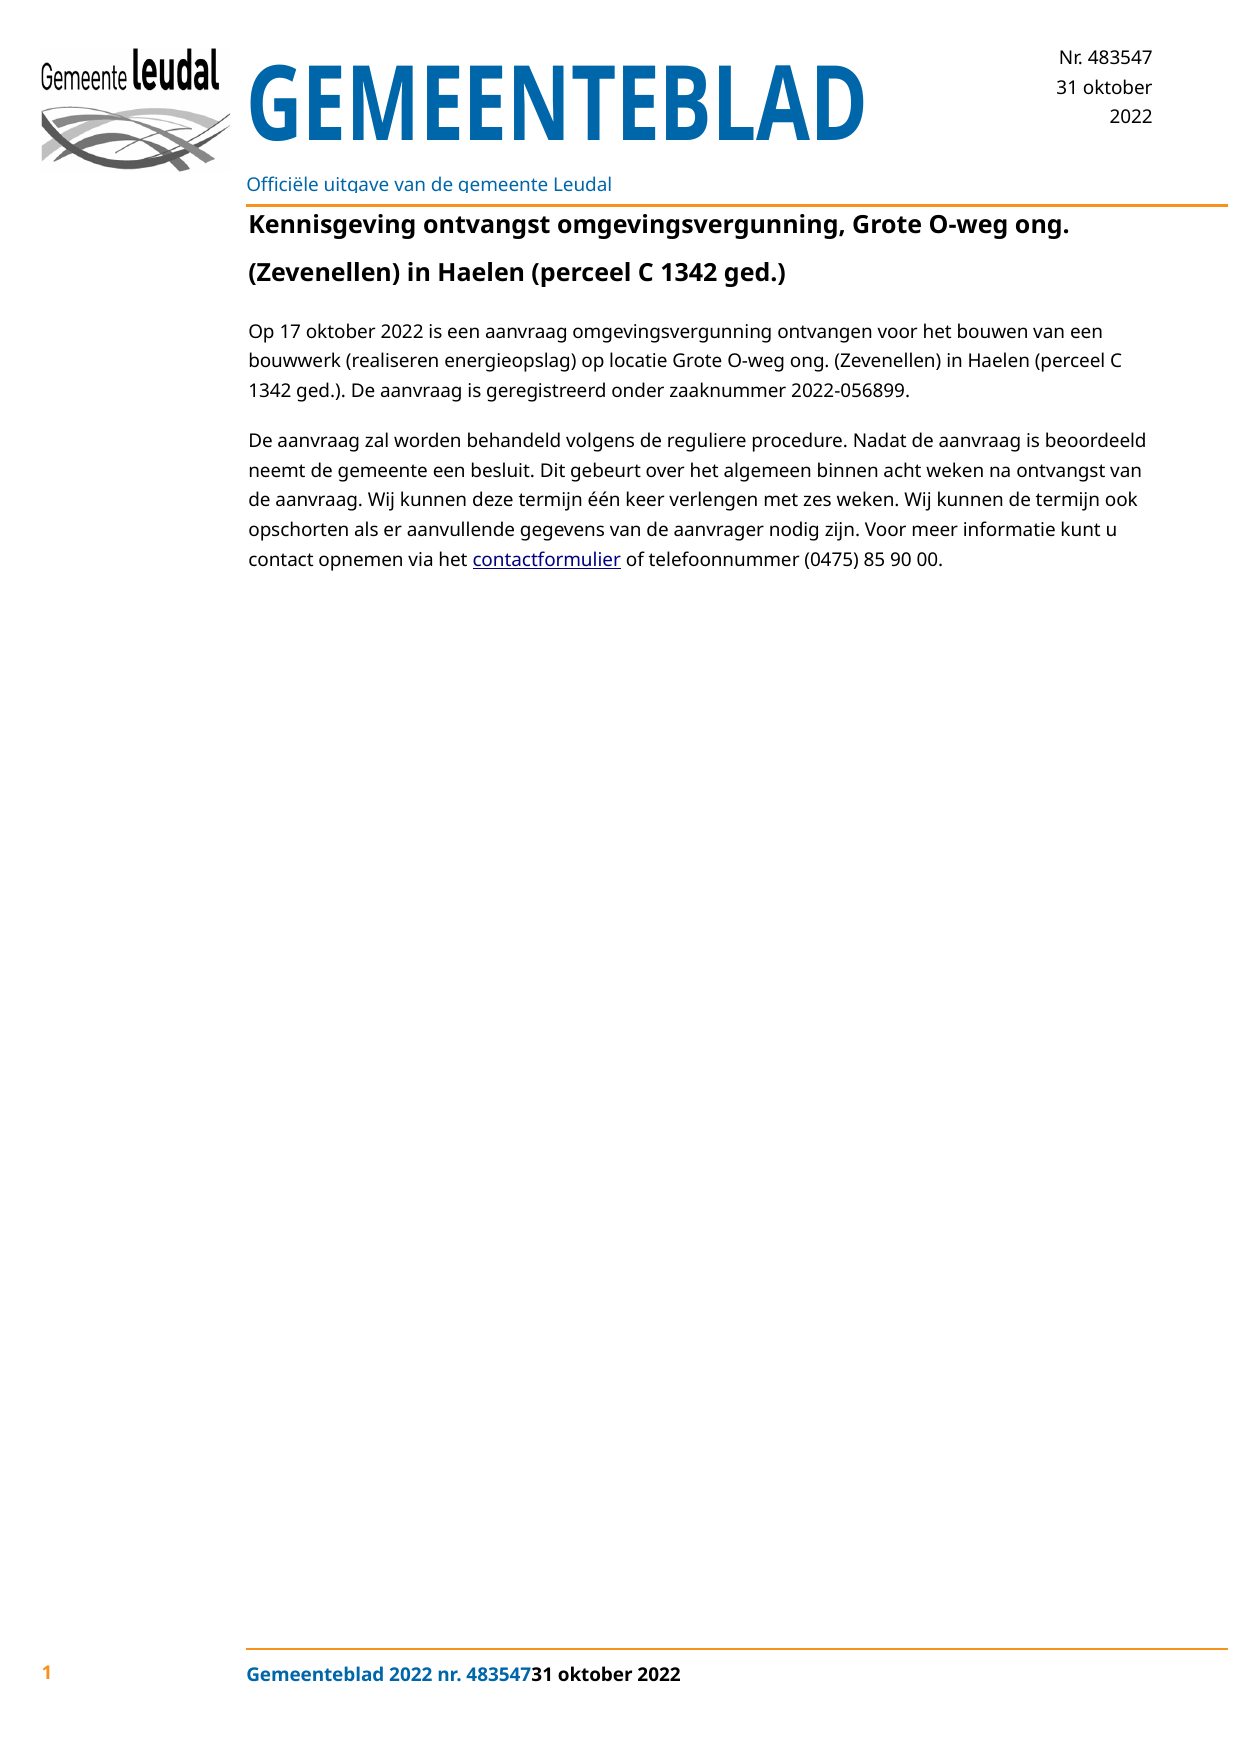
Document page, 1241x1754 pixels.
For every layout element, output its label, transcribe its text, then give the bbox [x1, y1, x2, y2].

picture [41, 47, 231, 172]
text Op 17 oktober 2022 is een aanvraag omgevingsvergunning ontvangen voor het bouwen van een bouwwerk (realiseren energieopslag) op locatie Grote O-weg ong. (Zevenellen) in Haelen (perceel C 1342 ged.). De aanvraag is geregistreerd onder zaaknummer 2022-056899. [248, 318, 1152, 403]
text De aanvraag zal worden behandeld volgens de reguliere procedure. Nadat de aanvraag is beoordeeld neemt de gemeente een besluit. Dit gebeurt over het algemeen binnen acht weken na ontvangst van de aanvraag. Wij kunnen deze termijn één keer verlengen met zes weken. Wij kunnen de termijn ook opschorten als er aanvullende gegevens van de aanvrager nodig zijn. Voor meer informatie kunt u contact opnemen via het contactformulier of telefoonnummer (0475) 85 90 00. [248, 427, 1152, 572]
text Kennisgeving ontvangst omgevingsvergunning, Grote O-weg ong. (Zevenellen) in Haelen (perceel C 1342 ged.) [248, 207, 1152, 288]
